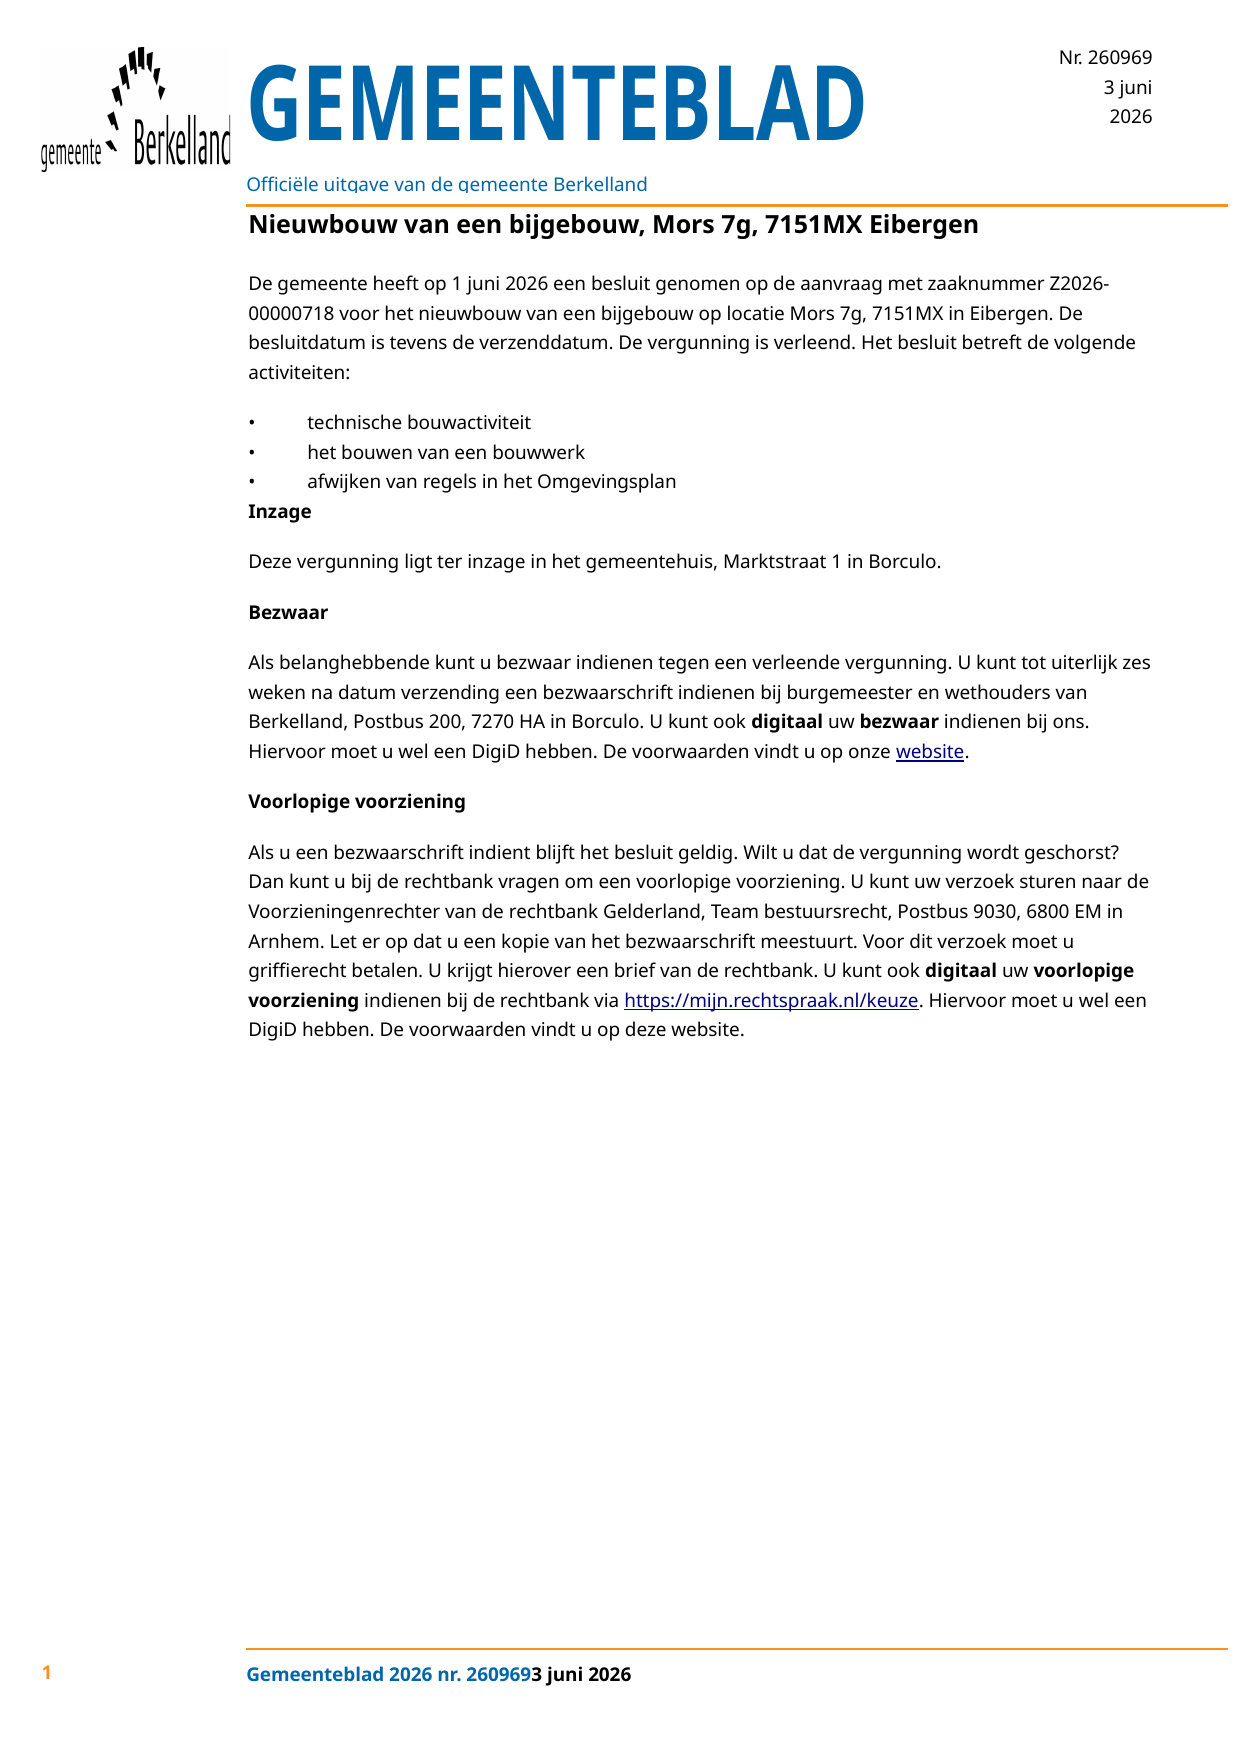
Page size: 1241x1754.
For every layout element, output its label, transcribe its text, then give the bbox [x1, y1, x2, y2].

text Inzage [248, 498, 1152, 524]
text Deze vergunning ligt ter inzage in het gemeentehuis, Marktstraat 1 in Borculo. [248, 549, 1152, 574]
text Voorlopige voorziening [248, 789, 1152, 814]
list het bouwen van een bouwwerk [248, 439, 1152, 465]
text Als belanghebbende kunt u bezwaar indienen tegen een verleende vergunning. U kunt tot uiterlijk zes weken na datum verzending een bezwaarschrift indienen bij burgemeester en wethouders van Berkelland, Postbus 200, 7270 HA in Borculo. U kunt ook digitaal uw bezwaar indienen bij ons. Hiervoor moet u wel een DigiD hebben. De voorwaarden vindt u op onze website. [248, 649, 1152, 764]
text Als u een bezwaarschrift indient blijft het besluit geldig. Wilt u dat de vergunning wordt geschorst? Dan kunt u bij de rechtbank vragen om een voorlopige voorziening. U kunt uw verzoek sturen naar de Voorzieningenrechter van de rechtbank Gelderland, Team bestuursrecht, Postbus 9030, 6800 EM in Arnhem. Let er op dat u een kopie van het bezwaarschrift meestuurt. Voor dit verzoek moet u griffierecht betalen. U krijgt hierover een brief van de rechtbank. U kunt ook digitaal uw voorlopige voorziening indienen bij de rechtbank via https://mijn.rechtspraak.nl/keuze. Hiervoor moet u wel een DigiD hebben. De voorwaarden vindt u op deze website. [248, 839, 1152, 1042]
text Nieuwbouw van een bijgebouw, Mors 7g, 7151MX Eibergen [248, 207, 1152, 241]
text Bezwaar [248, 599, 1152, 625]
list afwijken van regels in het Omgevingsplan [248, 469, 1152, 494]
list technische bouwactiviteit [248, 409, 1152, 435]
picture [41, 47, 231, 172]
text De gemeente heeft op 1 juni 2026 een besluit genomen op de aanvraag met zaaknummer Z2026-00000718 voor het nieuwbouw van een bijgebouw op locatie Mors 7g, 7151MX in Eibergen. De besluitdatum is tevens de verzenddatum. De vergunning is verleend. Het besluit betreft de volgende activiteiten: [248, 270, 1152, 385]
